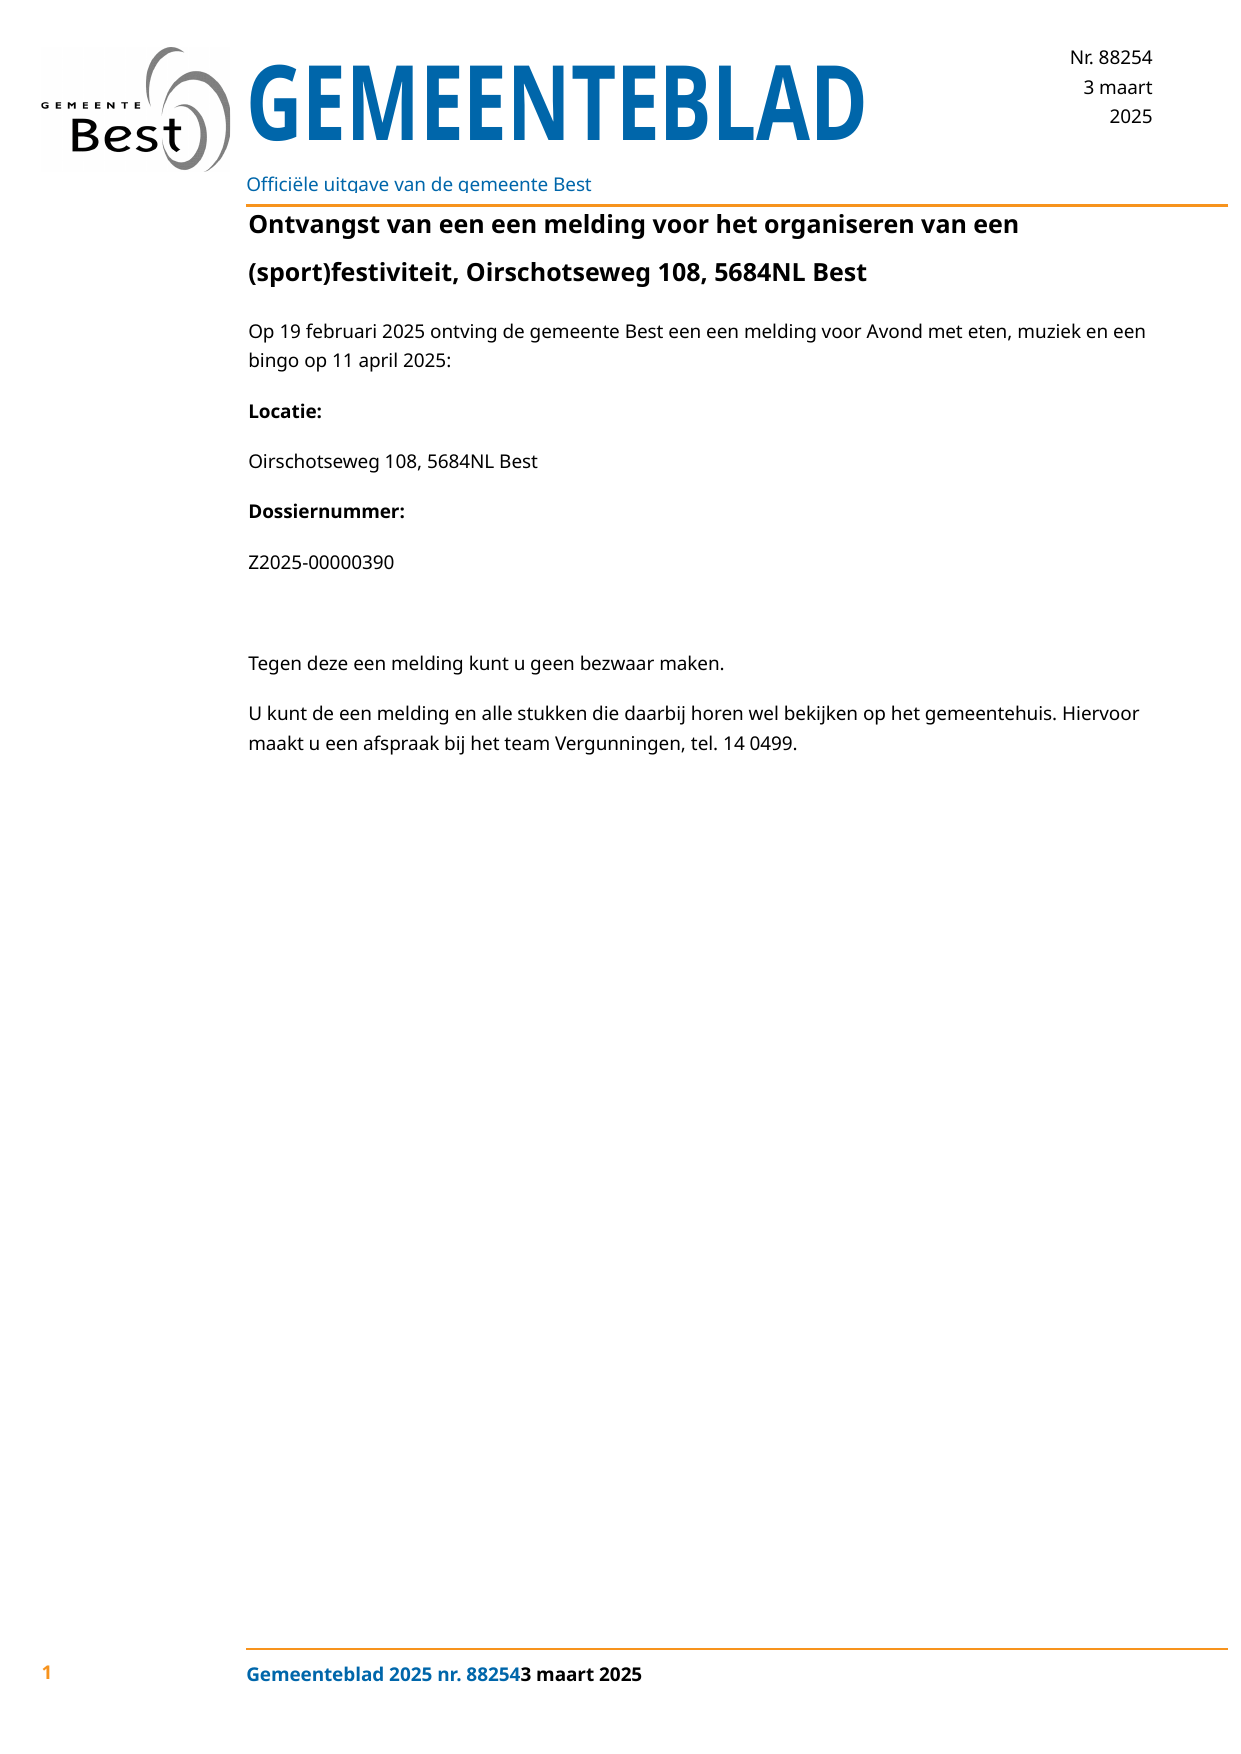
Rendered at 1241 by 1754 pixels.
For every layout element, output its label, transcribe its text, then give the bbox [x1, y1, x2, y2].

text U kunt de een melding en alle stukken die daarbij horen wel bekijken op het gemeentehuis. Hiervoor maakt u een afspraak bij het team Vergunningen, tel. 14 0499. [248, 700, 1152, 756]
text Z2025-00000390 [248, 549, 1152, 575]
text Locatie: [248, 398, 1152, 424]
text Oirschotseweg 108, 5684NL Best [248, 448, 1152, 474]
text Op 19 februari 2025 ontving de gemeente Best een een melding voor Avond met eten, muziek en een bingo op 11 april 2025: [248, 318, 1152, 373]
text Tegen deze een melding kunt u geen bezwaar maken. [248, 650, 1152, 676]
text Ontvangst van een een melding voor het organiseren van een (sport)festiviteit, Oirschotseweg 108, 5684NL Best [248, 207, 1152, 288]
picture [41, 47, 231, 172]
text Dossiernummer: [248, 499, 1152, 524]
